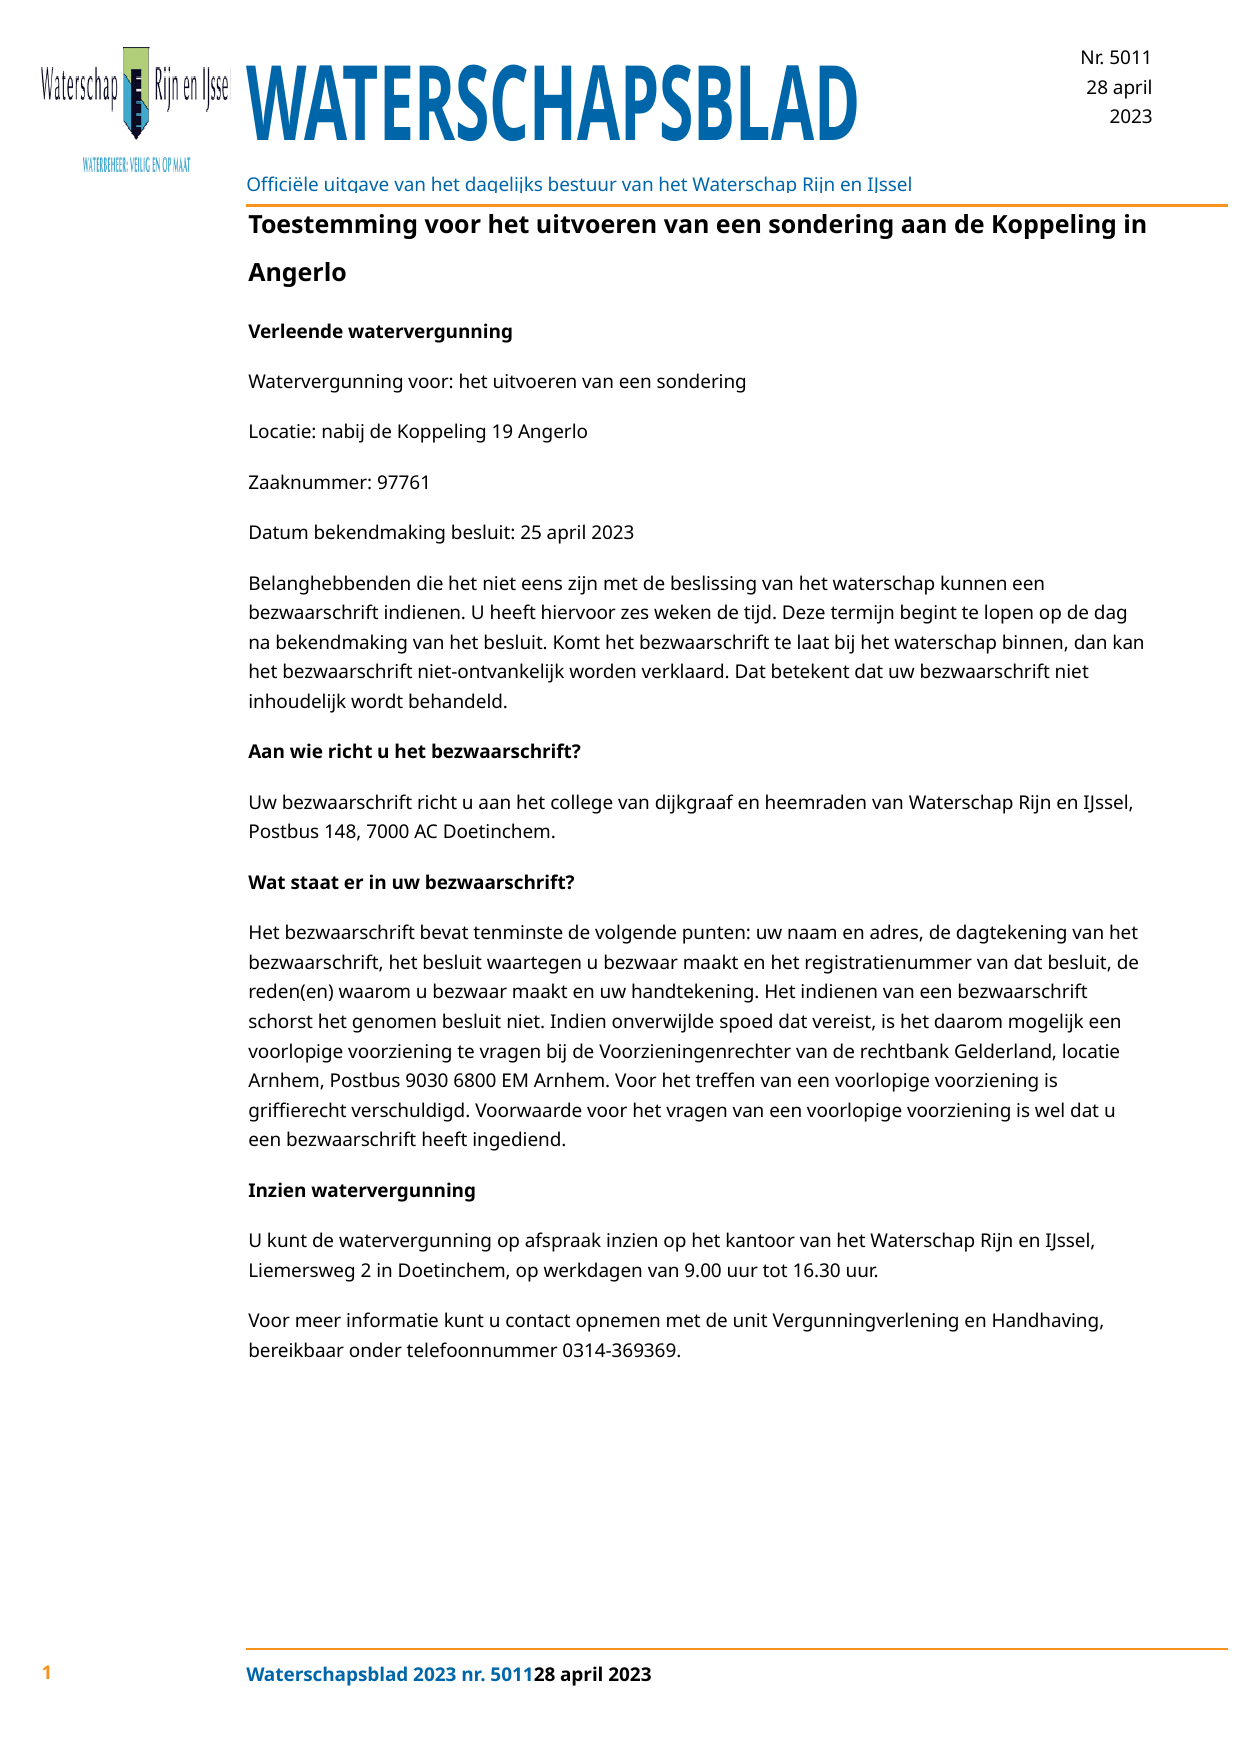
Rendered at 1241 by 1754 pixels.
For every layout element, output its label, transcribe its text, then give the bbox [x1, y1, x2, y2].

text Datum bekendmaking besluit: 25 april 2023 [248, 519, 1152, 545]
text Voor meer informatie kunt u contact opnemen met de unit Vergunningverlening en Handhaving, bereikbaar onder telefoonnummer 0314-369369. [248, 1307, 1152, 1363]
text Het bezwaarschrift bevat tenminste de volgende punten: uw naam en adres, de dagtekening van het bezwaarschrift, het besluit waartegen u bezwaar maakt en het registratienummer van dat besluit, de reden(en) waarom u bezwaar maakt en uw handtekening. Het indienen van een bezwaarschrift schorst het genomen besluit niet. Indien onverwijlde spoed dat vereist, is het daarom mogelijk een voorlopige voorziening te vragen bij de Voorzieningenrechter van de rechtbank Gelderland, locatie Arnhem, Postbus 9030 6800 EM Arnhem. Voor het treffen van een voorlopige voorziening is griffierecht verschuldigd. Voorwaarde voor het vragen van een voorlopige voorziening is wel dat u een bezwaarschrift heeft ingediend. [248, 919, 1152, 1152]
text Locatie: nabij de Koppeling 19 Angerlo [248, 419, 1152, 444]
text Wat staat er in uw bezwaarschrift? [248, 869, 1152, 895]
text Belanghebbenden die het niet eens zijn met de beslissing van het waterschap kunnen een bezwaarschrift indienen. U heeft hiervoor zes weken de tijd. Deze termijn begint te lopen op de dag na bekendmaking van het besluit. Komt het bezwaarschrift te laat bij het waterschap binnen, dan kan het bezwaarschrift niet-ontvankelijk worden verklaard. Dat betekent dat uw bezwaarschrift niet inhoudelijk wordt behandeld. [248, 570, 1152, 714]
text U kunt de watervergunning op afspraak inzien op het kantoor van het Waterschap Rijn en IJssel, Liemersweg 2 in Doetinchem, op werkdagen van 9.00 uur tot 16.30 uur. [248, 1227, 1152, 1283]
text Verleende watervergunning [248, 318, 1152, 344]
text Watervergunning voor: het uitvoeren van een sondering [248, 368, 1152, 394]
text Aan wie richt u het bezwaarschrift? [248, 739, 1152, 764]
text Inzien watervergunning [248, 1177, 1152, 1203]
text Uw bezwaarschrift richt u aan het college van dijkgraaf en heemraden van Waterschap Rijn en IJssel, Postbus 148, 7000 AC Doetinchem. [248, 789, 1152, 844]
picture [41, 47, 231, 172]
text Zaaknummer: 97761 [248, 469, 1152, 495]
text Toestemming voor het uitvoeren van een sondering aan de Koppeling in Angerlo [248, 207, 1152, 288]
